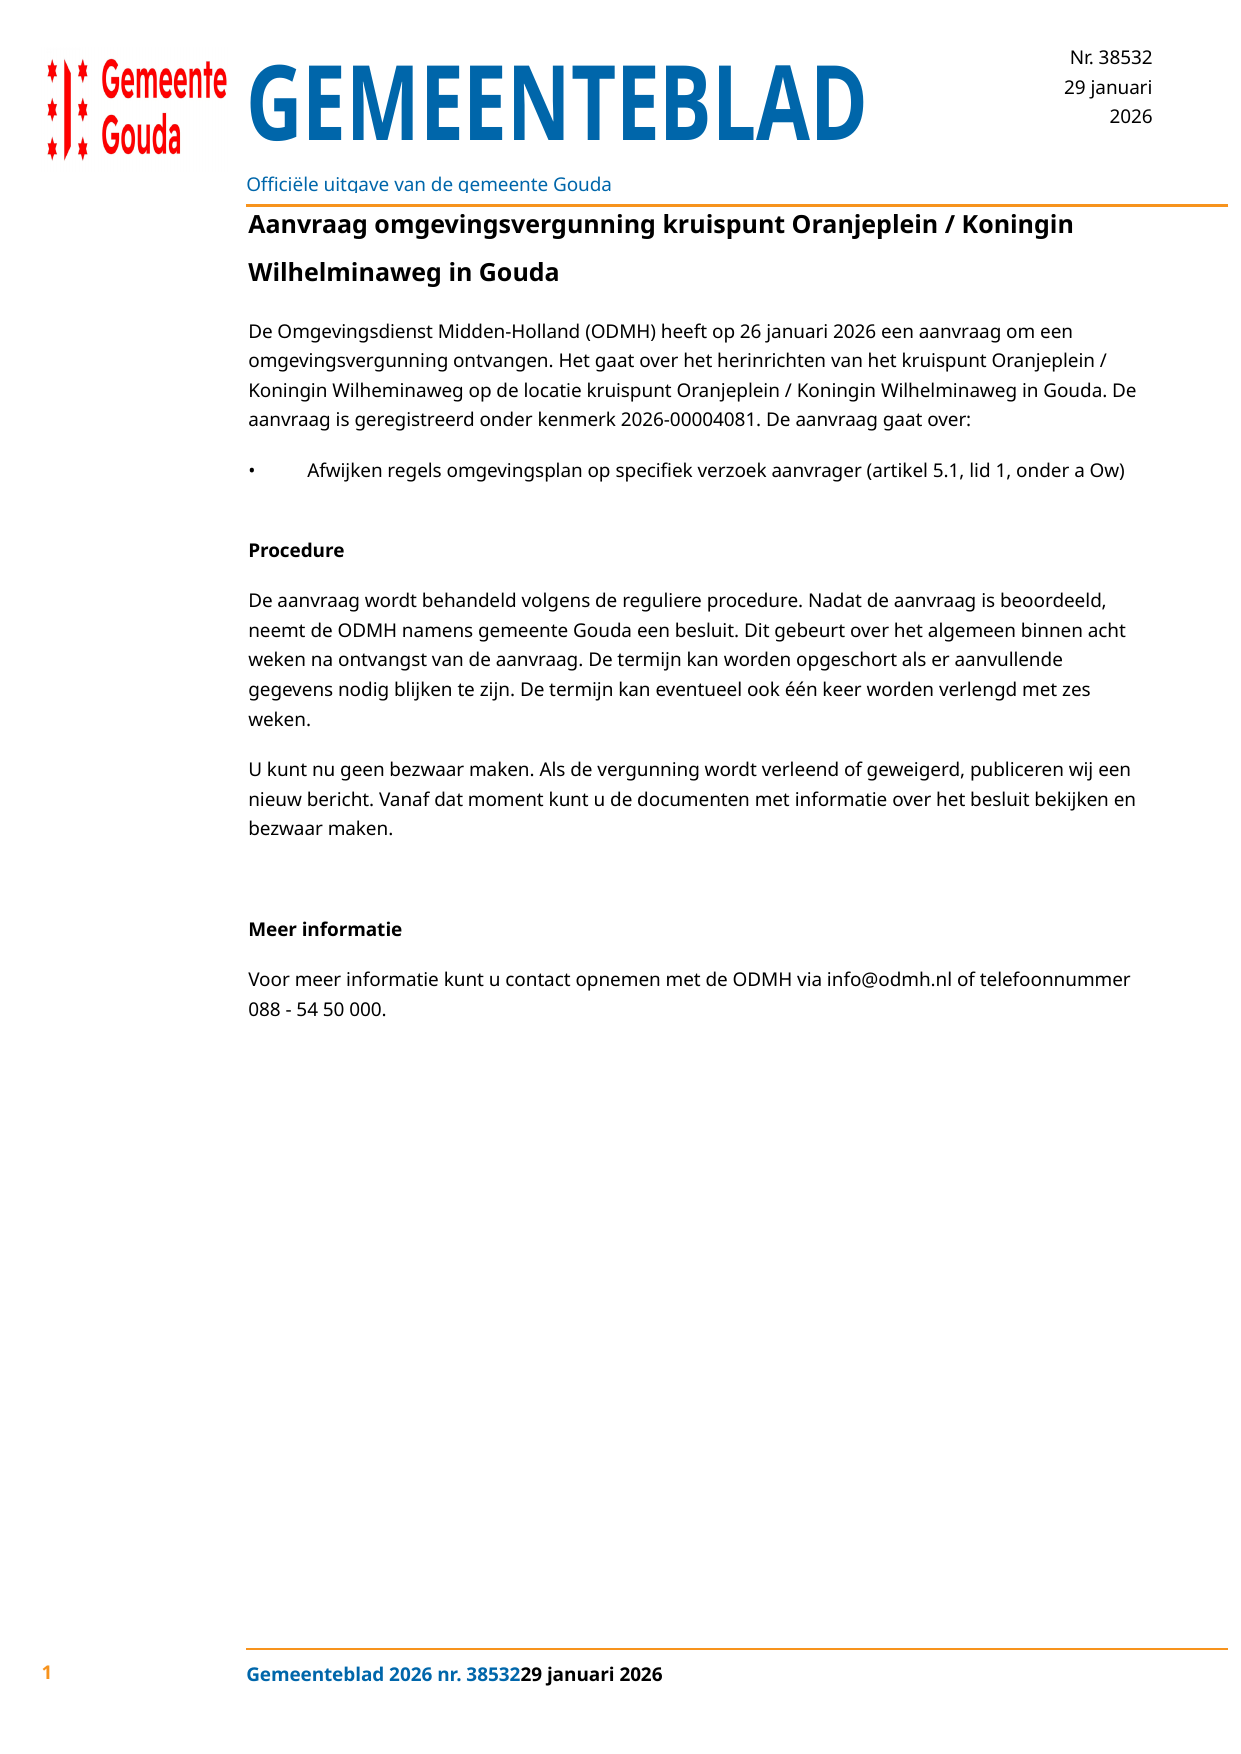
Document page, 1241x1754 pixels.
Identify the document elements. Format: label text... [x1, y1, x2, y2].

text Procedure [248, 537, 1152, 563]
text U kunt nu geen bezwaar maken. Als de vergunning wordt verleend of geweigerd, publiceren wij een nieuw bericht. Vanaf dat moment kunt u de documenten met informatie over het besluit bekijken en bezwaar maken. [248, 756, 1152, 841]
text Aanvraag omgevingsvergunning kruispunt Oranjeplein / Koningin Wilhelminaweg in Gouda [248, 207, 1152, 288]
text De Omgevingsdienst Midden-Holland (ODMH) heeft op 26 januari 2026 een aanvraag om een omgevingsvergunning ontvangen. Het gaat over het herinrichten van het kruispunt Oranjeplein / Koningin Wilheminaweg op de locatie kruispunt Oranjeplein / Koningin Wilhelminaweg in Gouda. De aanvraag is geregistreerd onder kenmerk 2026-00004081. De aanvraag gaat over: [248, 318, 1152, 432]
text Voor meer informatie kunt u contact opnemen met de ODMH via info@odmh.nl of telefoonnummer 088 - 54 50 000. [248, 967, 1152, 1022]
text De aanvraag wordt behandeld volgens de reguliere procedure. Nadat de aanvraag is beoordeeld, neemt de ODMH namens gemeente Gouda een besluit. Dit gebeurt over het algemeen binnen acht weken na ontvangst van de aanvraag. De termijn kan worden opgeschort als er aanvullende gegevens nodig blijken te zijn. De termijn kan eventueel ook één keer worden verlengd met zes weken. [248, 587, 1152, 732]
picture [41, 47, 231, 172]
list Afwijken regels omgevingsplan op specifiek verzoek aanvrager (artikel 5.1, lid 1, onder a Ow) [248, 457, 1152, 483]
text Meer informatie [248, 916, 1152, 942]
